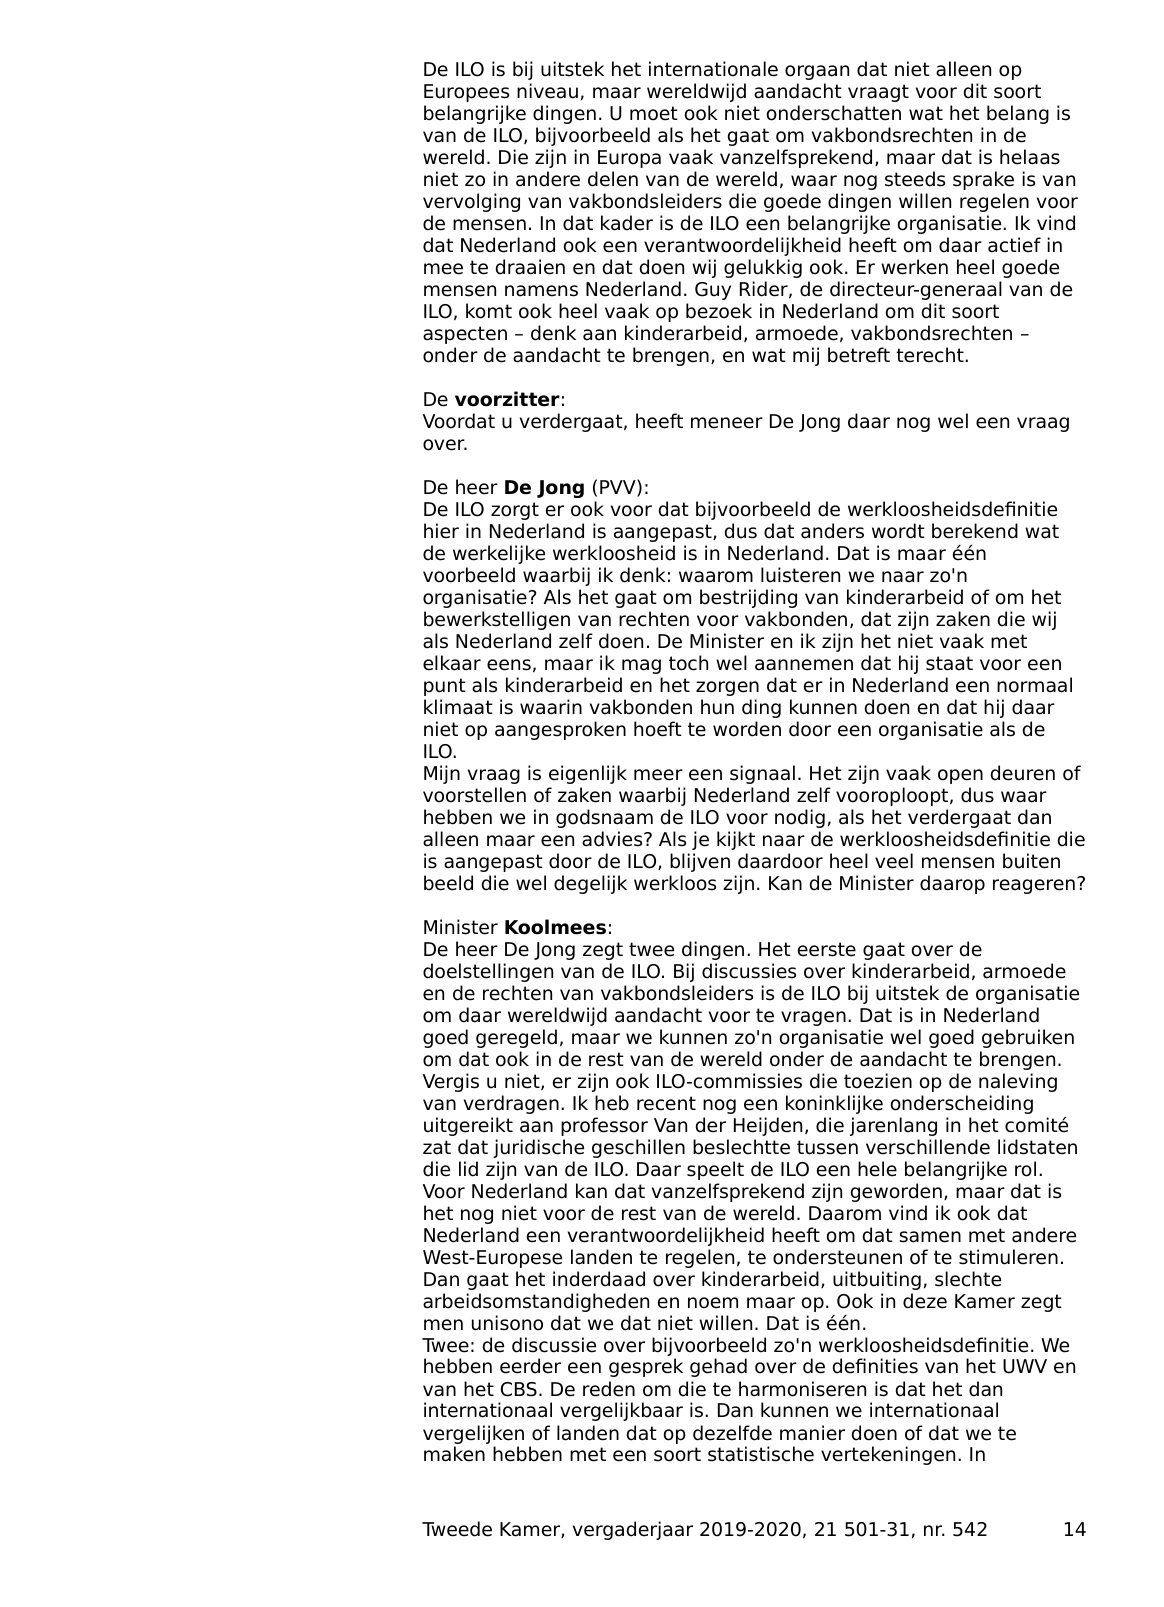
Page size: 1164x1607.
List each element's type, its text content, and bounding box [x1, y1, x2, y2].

text De ILO zorgt er ook voor dat bijvoorbeeld de werkloosheidsdefinitie hier in Nederland is aangepast, dus dat anders wordt berekend wat de werkelijke werkloosheid is in Nederland. Dat is maar één voorbeeld waarbij ik denk: waarom luisteren we naar zo'n organisatie? Als het gaat om bestrijding van kinderarbeid of om het bewerkstelligen van rechten voor vakbonden, dat zijn zaken die wij als Nederland zelf doen. De Minister en ik zijn het niet vaak met elkaar eens, maar ik mag toch wel aannemen dat hij staat voor een punt als kinderarbeid en het zorgen dat er in Nederland een normaal klimaat is waarin vakbonden hun ding kunnen doen en dat hij daar niet op aangesproken hoeft te worden door een organisatie als de ILO. [422, 499, 1087, 763]
text De ILO is bij uitstek het internationale orgaan dat niet alleen op Europees niveau, maar wereldwijd aandacht vraagt voor dit soort belangrijke dingen. U moet ook niet onderschatten wat het belang is van de ILO, bijvoorbeeld als het gaat om vakbondsrechten in de wereld. Die zijn in Europa vaak vanzelfsprekend, maar dat is helaas niet zo in andere delen van de wereld, waar nog steeds sprake is van vervolging van vakbondsleiders die goede dingen willen regelen voor de mensen. In dat kader is de ILO een belangrijke organisatie. Ik vind dat Nederland ook een verantwoordelijkheid heeft om daar actief in mee te draaien en dat doen wij gelukkig ook. Er werken heel goede mensen namens Nederland. Guy Rider, de directeur-generaal van de ILO, komt ook heel vaak op bezoek in Nederland om dit soort aspecten – denk aan kinderarbeid, armoede, vakbondsrechten – onder de aandacht te brengen, en wat mij betreft terecht. [422, 59, 1087, 367]
text Vergis u niet, er zijn ook ILO-commissies die toezien op de naleving van verdragen. Ik heb recent nog een koninklijke onderscheiding uitgereikt aan professor Van der Heijden, die jarenlang in het comité zat dat juridische geschillen beslechtte tussen verschillende lidstaten die lid zijn van de ILO. Daar speelt de ILO een hele belangrijke rol. Voor Nederland kan dat vanzelfsprekend zijn geworden, maar dat is het nog niet voor de rest van de wereld. Daarom vind ik ook dat Nederland een verantwoordelijkheid heeft om dat samen met andere West-Europese landen te regelen, te ondersteunen of te stimuleren. Dan gaat het inderdaad over kinderarbeid, uitbuiting, slechte arbeidsomstandigheden en noem maar op. Ook in deze Kamer zegt men unisono dat we dat niet willen. Dat is één. [422, 1071, 1087, 1334]
text Minister Koolmees: [422, 917, 1087, 939]
text De heer De Jong zegt twee dingen. Het eerste gaat over de doelstellingen van de ILO. Bij discussies over kinderarbeid, armoede en de rechten van vakbondsleiders is de ILO bij uitstek de organisatie om daar wereldwijd aandacht voor te vragen. Dat is in Nederland goed geregeld, maar we kunnen zo'n organisatie wel goed gebruiken om dat ook in de rest van de wereld onder de aandacht te brengen. [422, 939, 1087, 1071]
text De heer De Jong (PVV): [422, 477, 1087, 499]
text De voorzitter: [422, 389, 1087, 411]
text Mijn vraag is eigenlijk meer een signaal. Het zijn vaak open deuren of voorstellen of zaken waarbij Nederland zelf vooroploopt, dus waar hebben we in godsnaam de ILO voor nodig, als het verdergaat dan alleen maar een advies? Als je kijkt naar de werkloosheidsdefinitie die is aangepast door de ILO, blijven daardoor heel veel mensen buiten beeld die wel degelijk werkloos zijn. Kan de Minister daarop reageren? [422, 763, 1087, 895]
text Twee: de discussie over bijvoorbeeld zo'n werkloosheidsdefinitie. We hebben eerder een gesprek gehad over de definities van het UWV en van het CBS. De reden om die te harmoniseren is dat het dan internationaal vergelijkbaar is. Dan kunnen we internationaal vergelijken of landen dat op dezelfde manier doen of dat we te maken hebben met een soort statistische vertekeningen. In [422, 1334, 1087, 1466]
text Voordat u verdergaat, heeft meneer De Jong daar nog wel een vraag over. [422, 411, 1087, 455]
